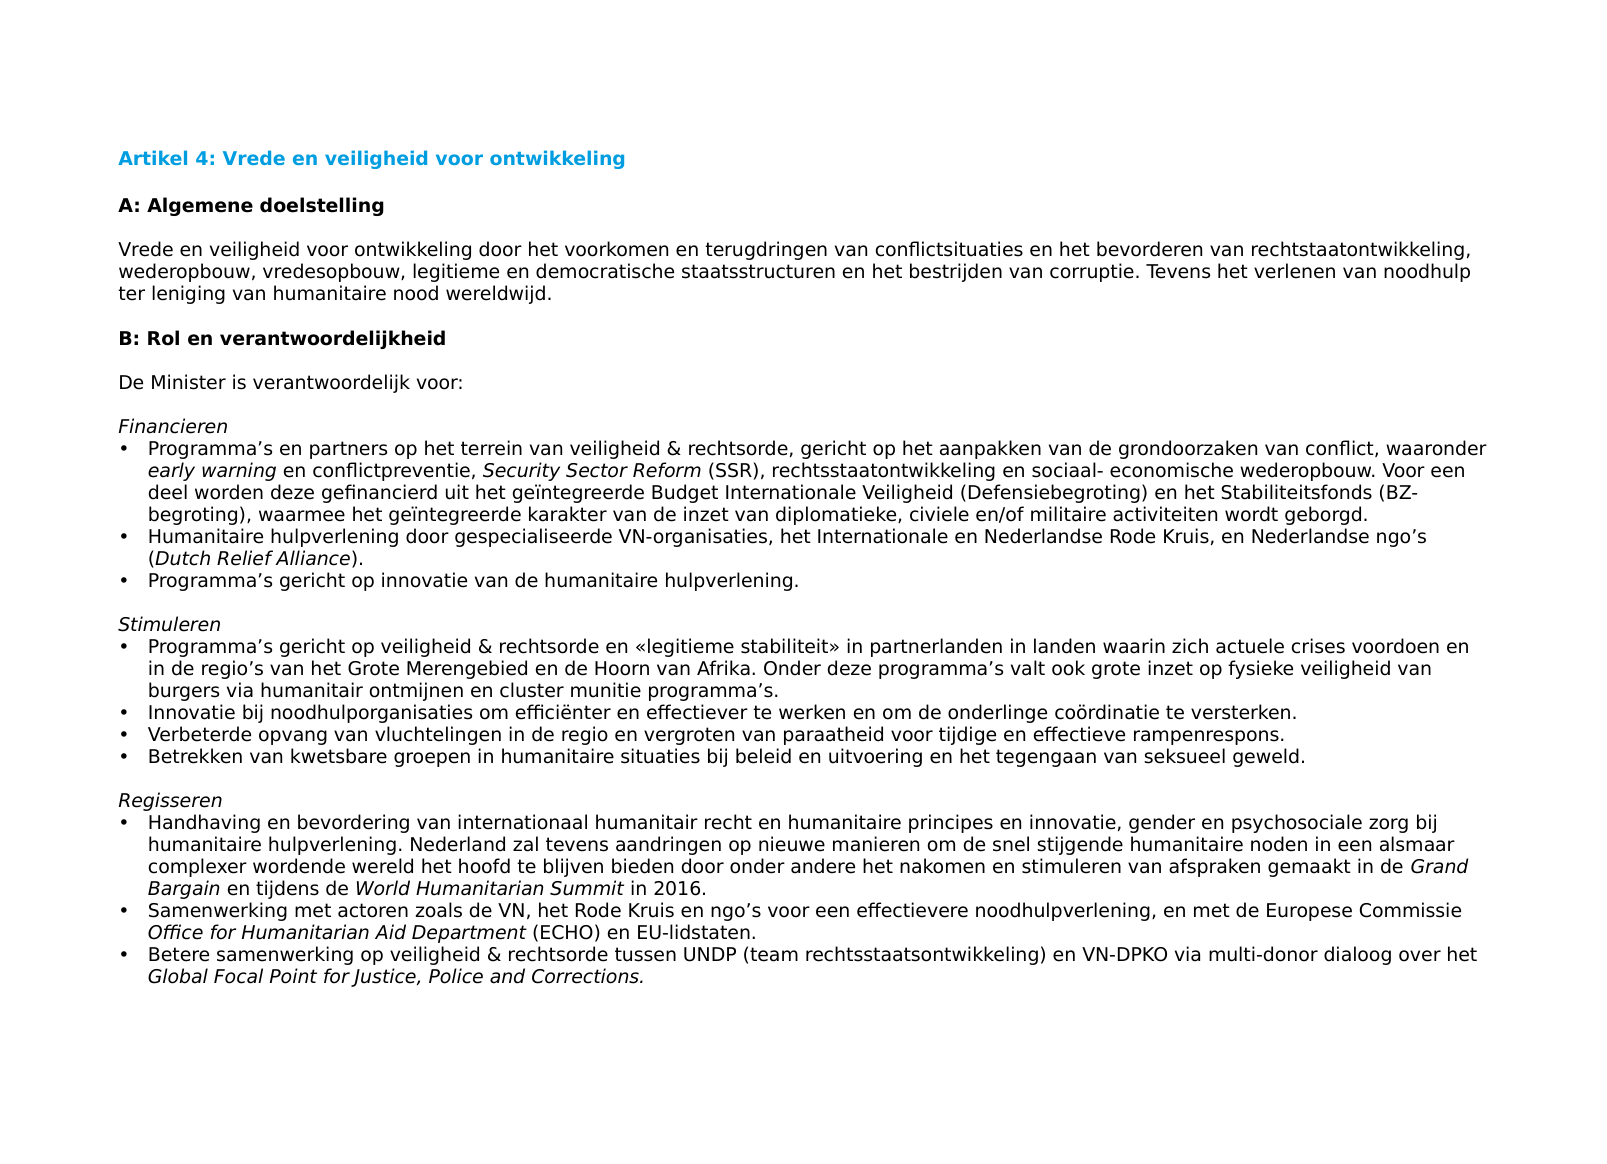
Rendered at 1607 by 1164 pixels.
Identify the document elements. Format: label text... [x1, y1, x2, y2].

subtitle Artikel 4: Vrede en veiligheid voor ontwikkeling [118, 148, 1488, 170]
subtitle B: Rol en verantwoordelijkheid [118, 327, 1488, 349]
text De Minister is verantwoordelijk voor: [118, 372, 1488, 393]
text • Handhaving en bevordering van internationaal humanitair recht en humanitaire principes en innovatie, gender en psychosociale zorg bij humanitaire hulpverlening. Nederland zal tevens aandringen op nieuwe manieren om de snel stijgende humanitaire noden in een alsmaar complexer wordende wereld het hoofd te blijven bieden door onder andere het nakomen en stimuleren van afspraken gemaakt in de Grand Bargain en tijdens de World Humanitarian Summit in 2016. [118, 812, 1488, 900]
subtitle Regisseren [118, 790, 1488, 812]
subtitle Stimuleren [118, 614, 1488, 636]
text Vrede en veiligheid voor ontwikkeling door het voorkomen en terugdringen van conflictsituaties en het bevorderen van rechtstaatontwikkeling, wederopbouw, vredesopbouw, legitieme en democratische staatsstructuren en het bestrijden van corruptie. Tevens het verlenen van noodhulp ter leniging van humanitaire nood wereldwijd. [118, 239, 1488, 305]
text • Samenwerking met actoren zoals de VN, het Rode Kruis en ngo’s voor een effectievere noodhulpverlening, en met de Europese Commissie Office for Humanitarian Aid Department (ECHO) en EU-lidstaten. [118, 900, 1488, 944]
subtitle Financieren [118, 416, 1488, 438]
text • Innovatie bij noodhulporganisaties om efficiënter en effectiever te werken en om de onderlinge coördinatie te versterken. [118, 702, 1488, 724]
text • Humanitaire hulpverlening door gespecialiseerde VN-organisaties, het Internationale en Nederlandse Rode Kruis, en Nederlandse ngo’s (Dutch Relief Alliance). [118, 526, 1488, 569]
text • Betere samenwerking op veiligheid & rechtsorde tussen UNDP (team rechtsstaatsontwikkeling) en VN-DPKO via multi-donor dialoog over het Global Focal Point for Justice, Police and Corrections. [118, 944, 1488, 988]
text • Programma’s gericht op veiligheid & rechtsorde en «legitieme stabiliteit» in partnerlanden in landen waarin zich actuele crises voordoen en in de regio’s van het Grote Merengebied en de Hoorn van Afrika. Onder deze programma’s valt ook grote inzet op fysieke veiligheid van burgers via humanitair ontmijnen en cluster munitie programma’s. [118, 636, 1488, 702]
subtitle A: Algemene doelstelling [118, 195, 1488, 217]
text • Betrekken van kwetsbare groepen in humanitaire situaties bij beleid en uitvoering en het tegengaan van seksueel geweld. [118, 746, 1488, 768]
text • Programma’s gericht op innovatie van de humanitaire hulpverlening. [118, 569, 1488, 592]
text • Verbeterde opvang van vluchtelingen in de regio en vergroten van paraatheid voor tijdige en effectieve rampenrespons. [118, 724, 1488, 746]
text • Programma’s en partners op het terrein van veiligheid & rechtsorde, gericht op het aanpakken van de grondoorzaken van conflict, waaronder early warning en conflictpreventie, Security Sector Reform (SSR), rechtsstaatontwikkeling en sociaal- economische wederopbouw. Voor een deel worden deze gefinancierd uit het geïntegreerde Budget Internationale Veiligheid (Defensiebegroting) en het Stabiliteitsfonds (BZ-begroting), waarmee het geïntegreerde karakter van de inzet van diplomatieke, civiele en/of militaire activiteiten wordt geborgd. [118, 438, 1488, 526]
